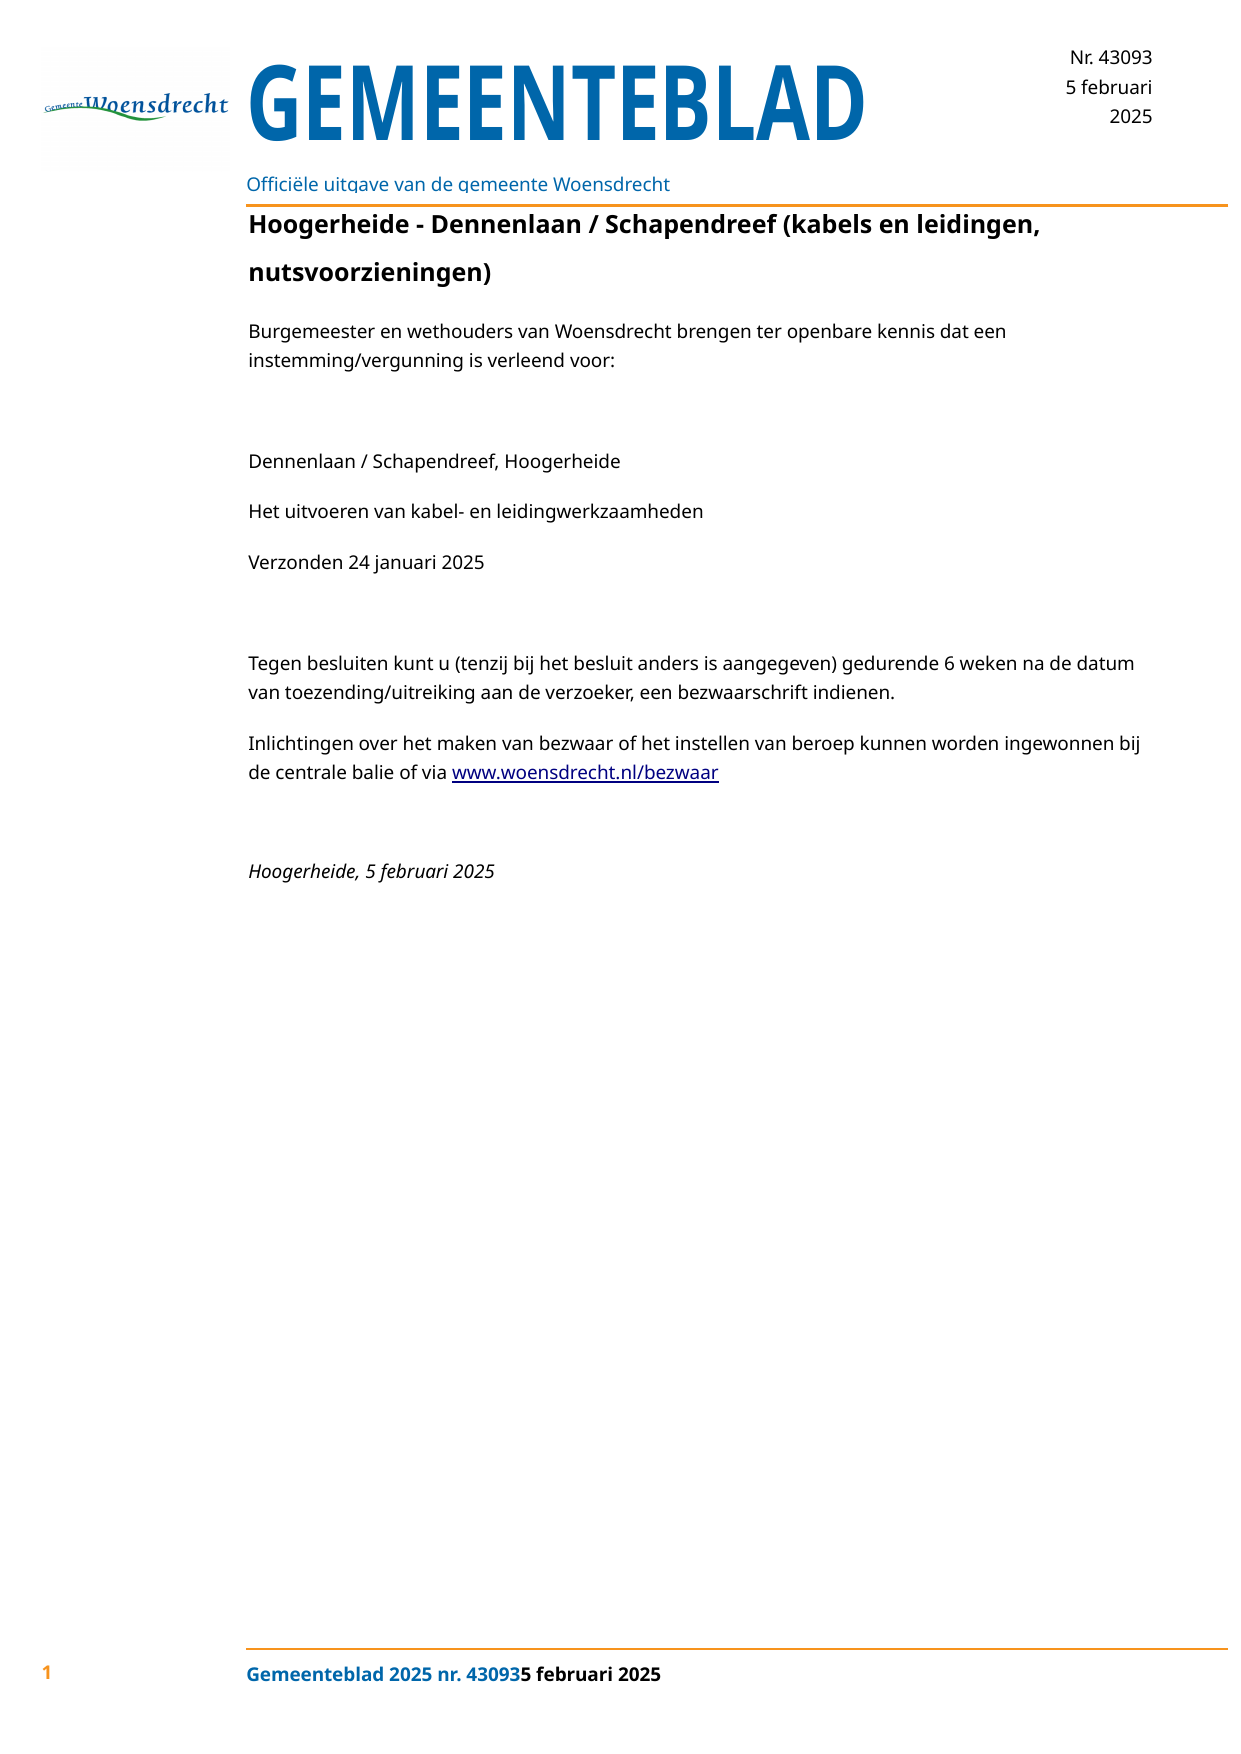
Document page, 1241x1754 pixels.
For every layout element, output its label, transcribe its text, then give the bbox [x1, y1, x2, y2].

text Burgemeester en wethouders van Woensdrecht brengen ter openbare kennis dat een instemming/vergunning is verleend voor: [248, 318, 1152, 373]
text Het uitvoeren van kabel- en leidingwerkzaamheden [248, 499, 1152, 524]
text Hoogerheide - Dennenlaan / Schapendreef (kabels en leidingen, nutsvoorzieningen) [248, 207, 1152, 288]
text Verzonden 24 januari 2025 [248, 549, 1152, 575]
text Inlichtingen over het maken van bezwaar of het instellen van beroep kunnen worden ingewonnen bij de centrale balie of via www.woensdrecht.nl/bezwaar [248, 730, 1152, 785]
text Dennenlaan / Schapendreef, Hoogerheide [248, 448, 1152, 474]
picture [41, 47, 231, 172]
text Hoogerheide, 5 februari 2025 [248, 858, 1152, 883]
text Tegen besluiten kunt u (tenzij bij het besluit anders is aangegeven) gedurende 6 weken na de datum van toezending/uitreiking aan de verzoeker, een bezwaarschrift indienen. [248, 650, 1152, 705]
